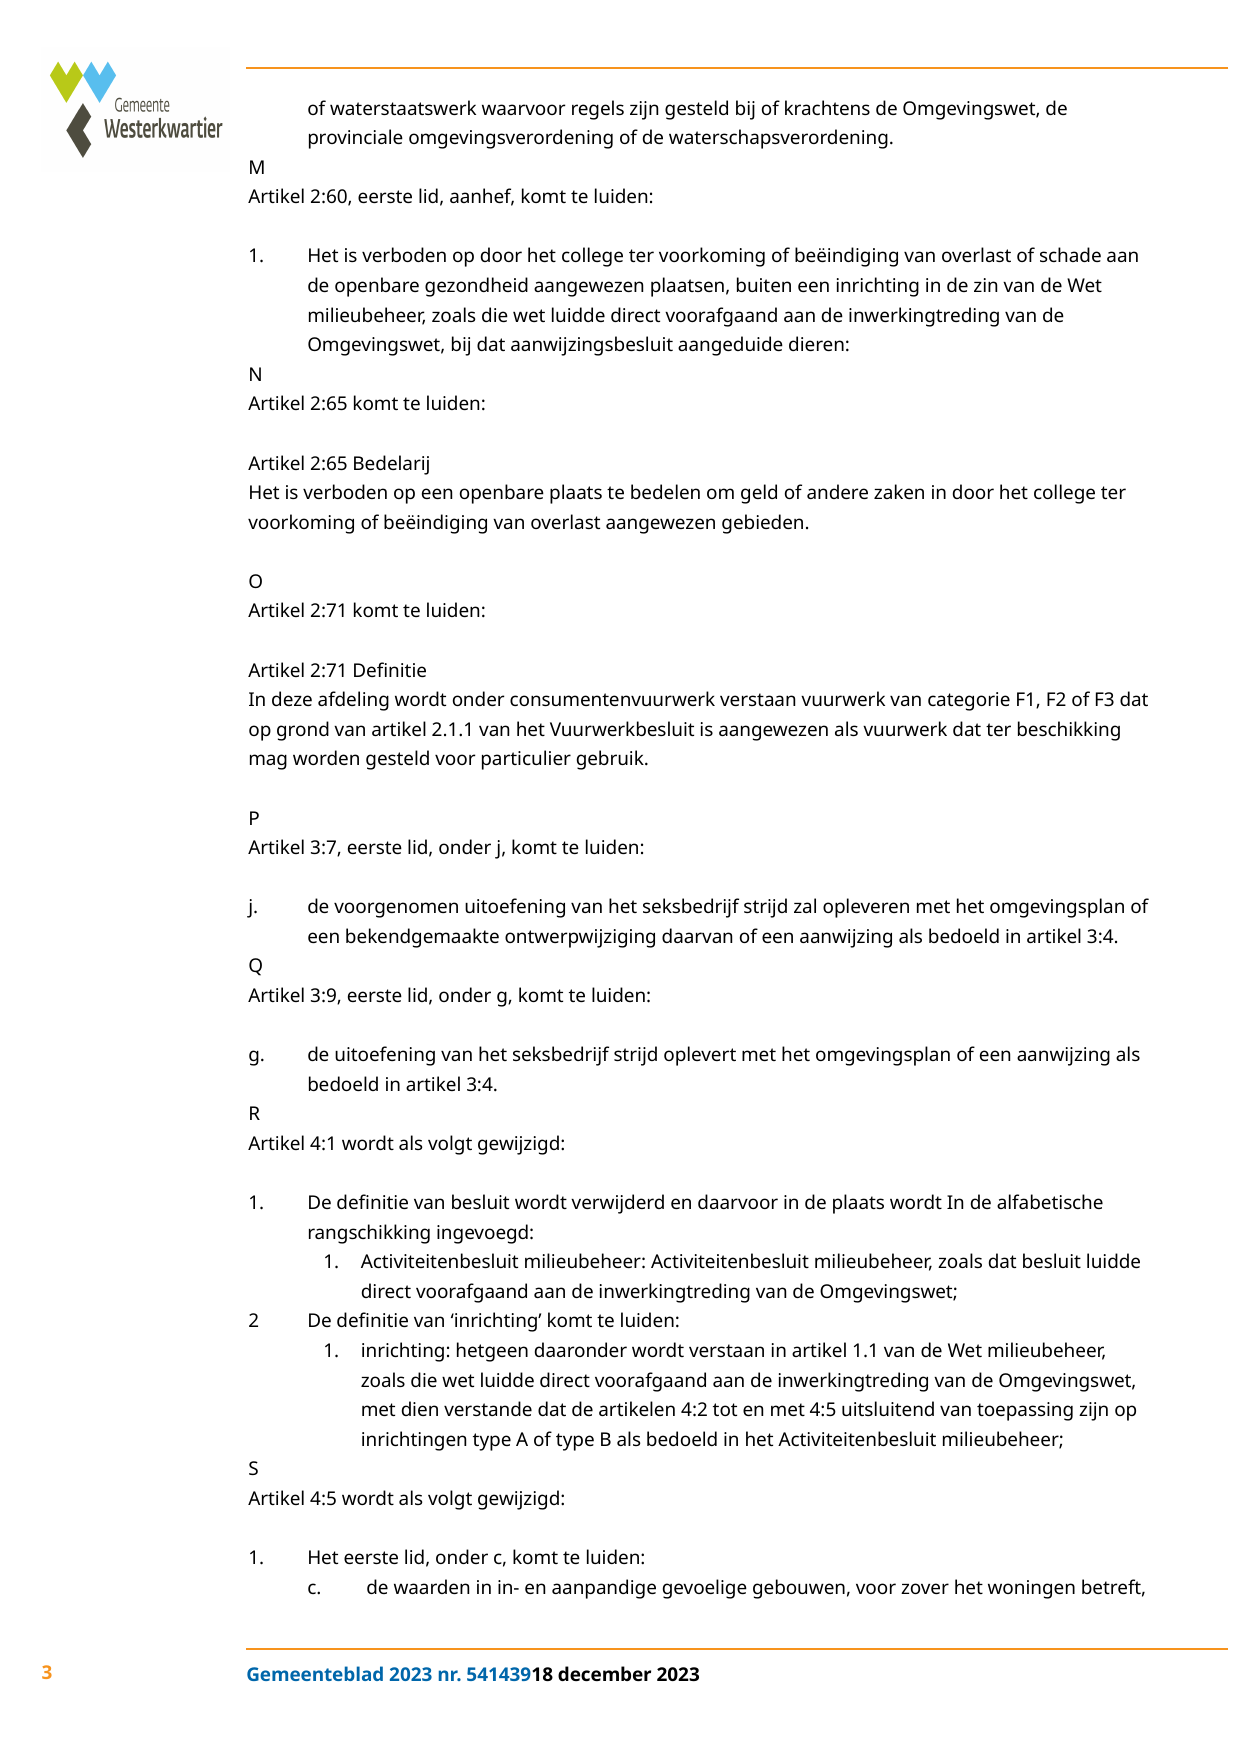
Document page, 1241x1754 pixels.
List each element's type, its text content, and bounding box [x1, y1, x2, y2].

list De definitie van besluit wordt verwijderd en daarvoor in de plaats wordt In de alfabetische rangschikking ingevoegd: [248, 1189, 1152, 1245]
text S [248, 1456, 1152, 1481]
text Artikel 3:7, eerste lid, onder j, komt te luiden: [248, 834, 1152, 860]
list of waterstaatswerk waarvoor regels zijn gesteld bij of krachtens de Omgevingswet, de provinciale omgevingsverordening of de waterschapsverordening. [248, 95, 1152, 150]
list Het is verboden op door het college ter voorkoming of beëindiging van overlast of schade aan de openbare gezondheid aangewezen plaatsen, buiten een inrichting in de zin van de Wet milieubeheer, zoals die wet luidde direct voorafgaand aan de inwerkingtreding van de Omgevingswet, bij dat aanwijzingsbesluit aangeduide dieren: [248, 243, 1152, 357]
text Artikel 2:65 komt te luiden: [248, 391, 1152, 416]
list Activiteitenbesluit milieubeheer: Activiteitenbesluit milieubeheer, zoals dat besluit luidde direct voorafgaand aan de inwerkingtreding van de Omgevingswet; [323, 1248, 1152, 1304]
text Artikel 4:1 wordt als volgt gewijzigd: [248, 1130, 1152, 1156]
list inrichting: hetgeen daaronder wordt verstaan in artikel 1.1 van de Wet milieubeheer, zoals die wet luidde direct voorafgaand aan de inwerkingtreding van de Omgevingswet, met dien verstande dat de artikelen 4:2 tot en met 4:5 uitsluitend van toepassing zijn op inrichtingen type A of type B als bedoeld in het Activiteitenbesluit milieubeheer; [323, 1337, 1152, 1452]
text In deze afdeling wordt onder consumentenvuurwerk verstaan vuurwerk van categorie F1, F2 of F3 dat op grond van artikel 2.1.1 van het Vuurwerkbesluit is aangewezen als vuurwerk dat ter beschikking mag worden gesteld voor particulier gebruik. [248, 686, 1152, 771]
text Q [248, 953, 1152, 978]
text P [248, 805, 1152, 831]
text Artikel 2:71 Definitie [248, 657, 1152, 683]
text Artikel 2:65 Bedelarij [248, 450, 1152, 476]
text Artikel 2:60, eerste lid, aanhef, komt te luiden: [248, 183, 1152, 209]
list de uitoefening van het seksbedrijf strijd oplevert met het omgevingsplan of een aanwijzing als bedoeld in artikel 3:4. [248, 1041, 1152, 1097]
text Artikel 3:9, eerste lid, onder g, komt te luiden: [248, 982, 1152, 1008]
text Het is verboden op een openbare plaats te bedelen om geld of andere zaken in door het college ter voorkoming of beëindiging van overlast aangewezen gebieden. [248, 479, 1152, 535]
text O [248, 568, 1152, 594]
list Het eerste lid, onder c, komt te luiden: [248, 1544, 1152, 1570]
text Artikel 2:71 komt te luiden: [248, 598, 1152, 623]
picture [41, 47, 231, 172]
text N [248, 361, 1152, 387]
text Artikel 4:5 wordt als volgt gewijzigd: [248, 1485, 1152, 1511]
list de waarden in in- en aanpandige gevoelige gebouwen, voor zover het woningen betreft, [307, 1574, 1152, 1600]
text R [248, 1101, 1152, 1126]
text M [248, 154, 1152, 180]
list de voorgenomen uitoefening van het seksbedrijf strijd zal opleveren met het omgevingsplan of een bekendgemaakte ontwerpwijziging daarvan of een aanwijzing als bedoeld in artikel 3:4. [248, 893, 1152, 949]
list De definitie van ‘inrichting’ komt te luiden: [248, 1308, 1152, 1333]
